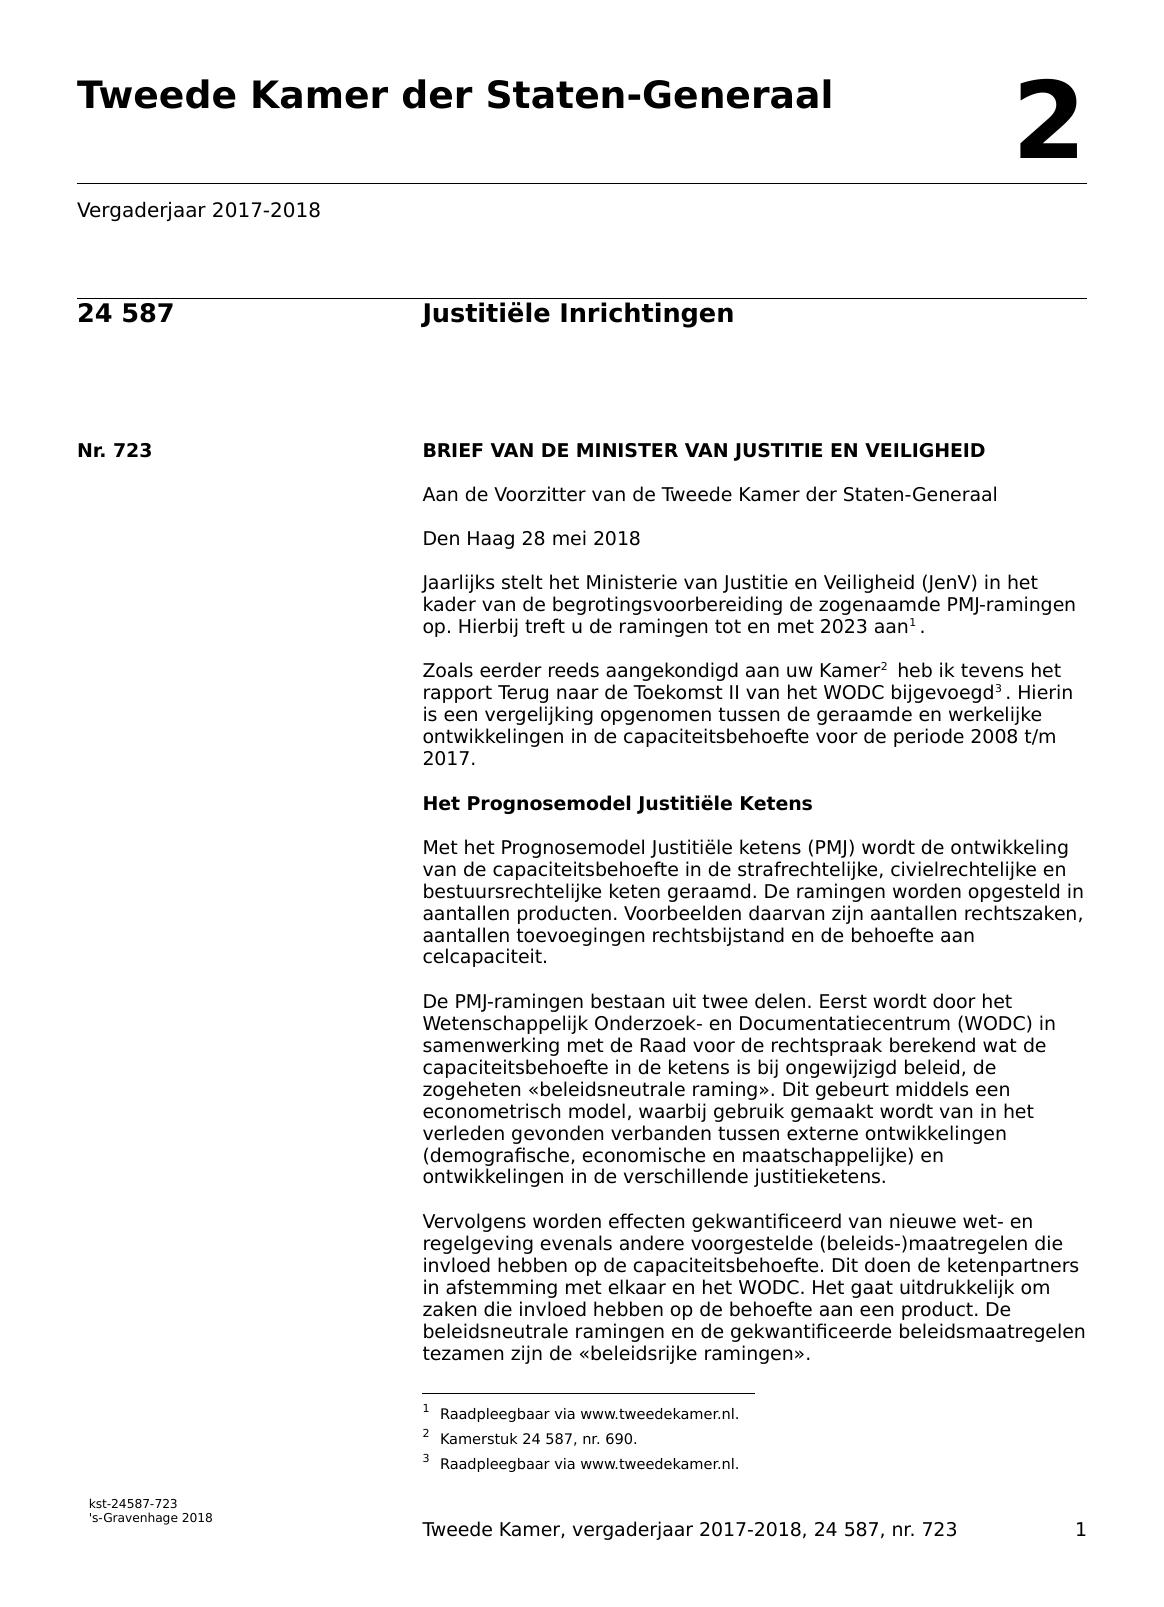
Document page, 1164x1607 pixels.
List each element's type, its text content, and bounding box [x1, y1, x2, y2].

subtitle 24 587 Justitiële Inrichtingen [77, 299, 1087, 329]
text Kamerstuk 24 587, nr. 690. [422, 1427, 1087, 1449]
text De PMJ-ramingen bestaan uit twee delen. Eerst wordt door het Wetenschappelijk Onderzoek- en Documentatiecentrum (WODC) in samenwerking met de Raad voor de rechtspraak berekend wat de capaciteitsbehoefte in de ketens is bij ongewijzigd beleid, de zogeheten «beleidsneutrale raming». Dit gebeurt middels een econometrisch model, waarbij gebruik gemaakt wordt van in het verleden gevonden verbanden tussen externe ontwikkelingen (demografische, economische en maatschappelijke) en ontwikkelingen in de verschillende justitieketens. [422, 991, 1087, 1188]
text Vervolgens worden effecten gekwantificeerd van nieuwe wet- en regelgeving evenals andere voorgestelde (beleids-)maatregelen die invloed hebben op de capaciteitsbehoefte. Dit doen de ketenpartners in afstemming met elkaar en het WODC. Het gaat uitdrukkelijk om zaken die invloed hebben op de behoefte aan een product. De beleidsneutrale ramingen en de gekwantificeerde beleidsmaatregelen tezamen zijn de «beleidsrijke ramingen». [422, 1211, 1087, 1364]
subtitle Het Prognosemodel Justitiële Ketens [422, 792, 1087, 814]
table_cell Vergaderjaar 2017-2018 [77, 184, 1087, 298]
text Zoals eerder reeds aangekondigd aan uw Kamer heb ik tevens het rapport Terug naar de Toekomst II van het WODC bijgevoegd. Hierin is een vergelijking opgenomen tussen de geraamde en werkelijke ontwikkelingen in de capaciteitsbehoefte voor de periode 2008 t/m 2017. [422, 660, 1087, 770]
subtitle Nr. 723 BRIEF VAN DE MINISTER VAN JUSTITIE EN VEILIGHEID [77, 440, 1087, 462]
text 's-Gravenhage 2018 [88, 1511, 323, 1525]
text Raadpleegbaar via www.tweedekamer.nl. [422, 1402, 1087, 1424]
table_header Tweede Kamer der Staten-Generaal [77, 59, 886, 183]
text Den Haag 28 mei 2018 [422, 528, 1087, 550]
text Met het Prognosemodel Justitiële ketens (PMJ) wordt de ontwikkeling van de capaciteitsbehoefte in de strafrechtelijke, civielrechtelijke en bestuursrechtelijke keten geraamd. De ramingen worden opgesteld in aantallen producten. Voorbeelden daarvan zijn aantallen rechtszaken, aantallen toevoegingen rechtsbijstand en de behoefte aan celcapaciteit. [422, 837, 1087, 968]
text kst-24587-723 [88, 1497, 323, 1511]
table_header 2 [886, 59, 1087, 183]
text Jaarlijks stelt het Ministerie van Justitie en Veiligheid (JenV) in het kader van de begrotingsvoorbereiding de zogenaamde PMJ-ramingen op. Hierbij treft u de ramingen tot en met 2023 aan. [422, 572, 1087, 638]
text Aan de Voorzitter van de Tweede Kamer der Staten-Generaal [422, 484, 1087, 506]
text Raadpleegbaar via www.tweedekamer.nl. [422, 1452, 1087, 1474]
